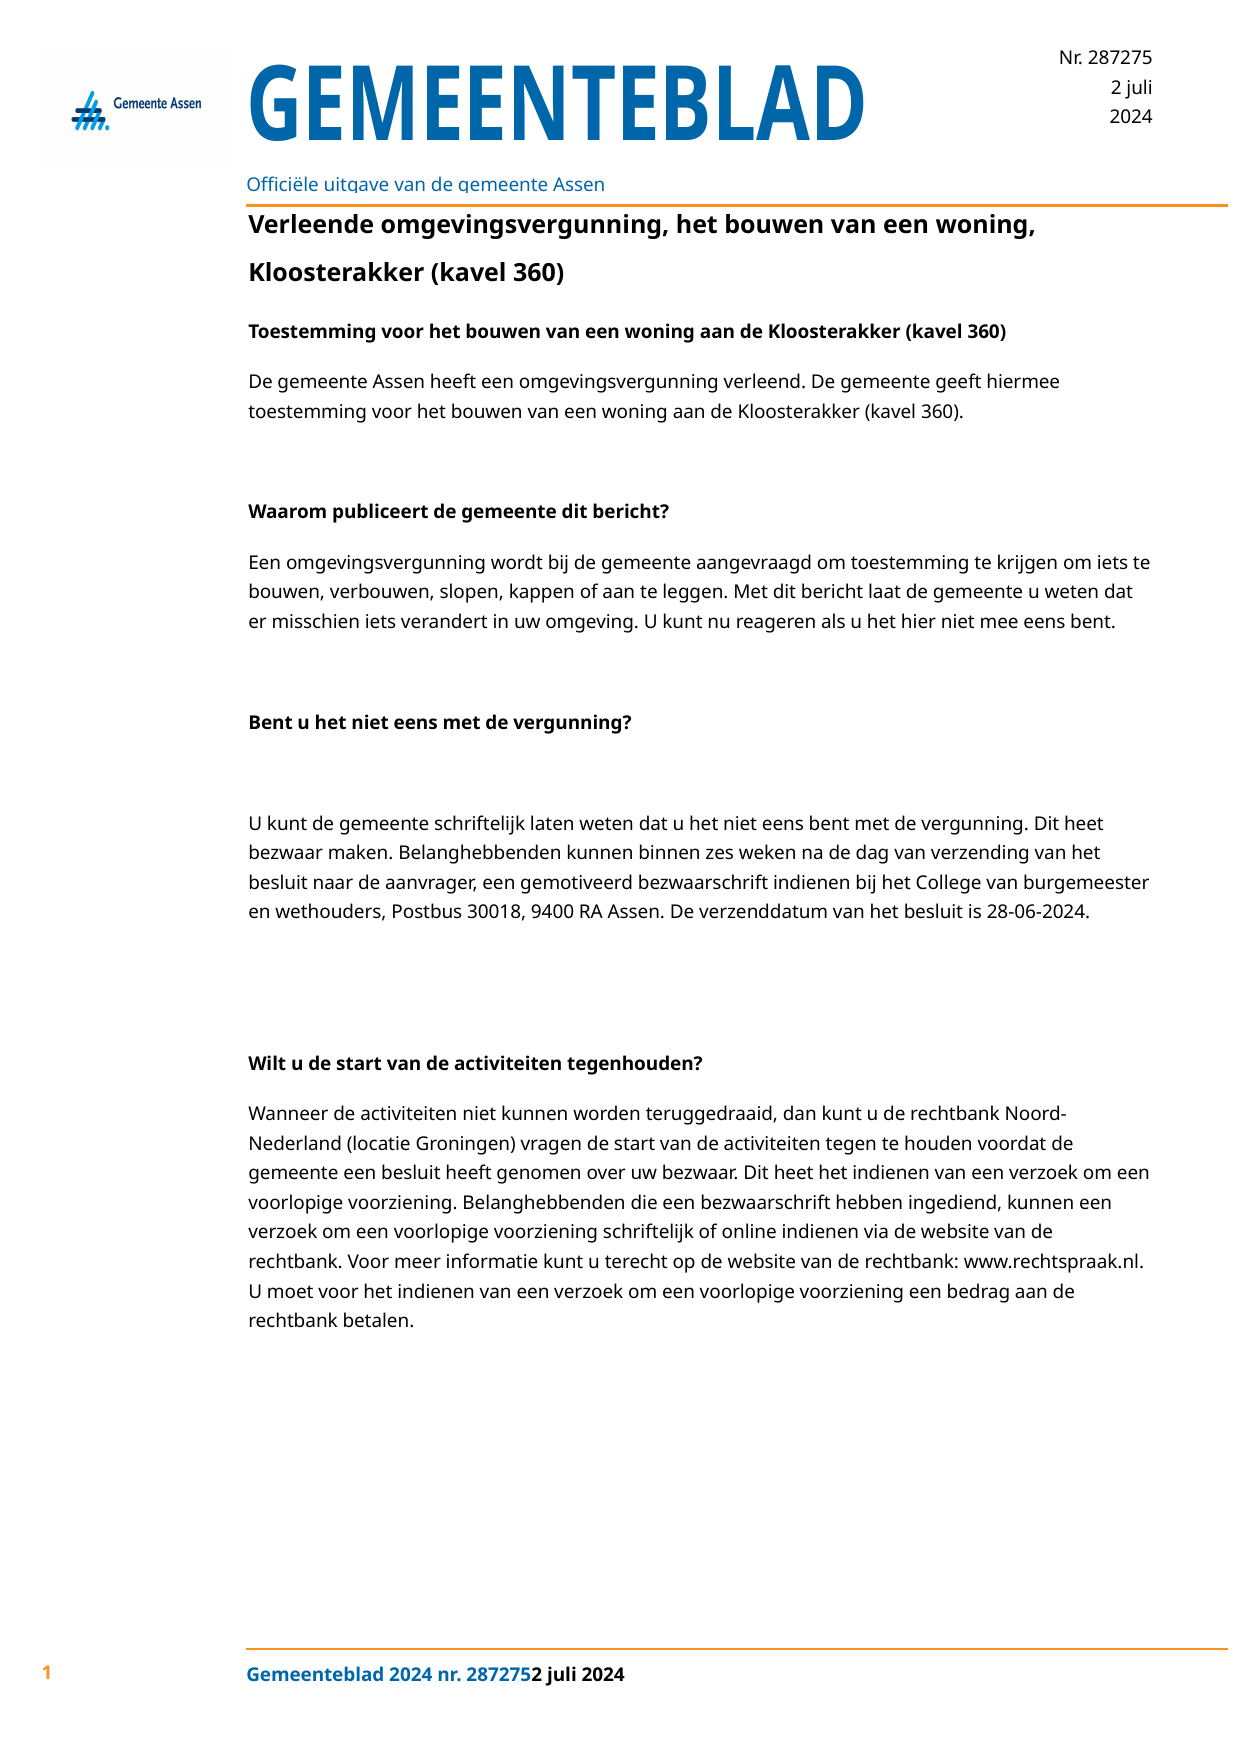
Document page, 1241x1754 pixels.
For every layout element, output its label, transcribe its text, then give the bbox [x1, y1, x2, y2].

text Verleende omgevingsvergunning, het bouwen van een woning, Kloosterakker (kavel 360) [248, 207, 1152, 288]
text De gemeente Assen heeft een omgevingsvergunning verleend. De gemeente geeft hiermee toestemming voor het bouwen van een woning aan de Kloosterakker (kavel 360). [248, 368, 1152, 424]
text Toestemming voor het bouwen van een woning aan de Kloosterakker (kavel 360) [248, 318, 1152, 344]
text Wanneer de activiteiten niet kunnen worden teruggedraaid, dan kunt u de rechtbank Noord-Nederland (locatie Groningen) vragen de start van de activiteiten tegen te houden voordat de gemeente een besluit heeft genomen over uw bezwaar. Dit heet het indienen van een verzoek om een voorlopige voorziening. Belanghebbenden die een bezwaarschrift hebben ingediend, kunnen een verzoek om een voorlopige voorziening schriftelijk of online indienen via de website van de rechtbank. Voor meer informatie kunt u terecht op de website van de rechtbank: www.rechtspraak.nl. U moet voor het indienen van een verzoek om een voorlopige voorziening een bedrag aan de rechtbank betalen. [248, 1100, 1152, 1333]
picture [41, 47, 231, 172]
text Bent u het niet eens met de vergunning? [248, 709, 1152, 735]
text Een omgevingsvergunning wordt bij de gemeente aangevraagd om toestemming te krijgen om iets te bouwen, verbouwen, slopen, kappen of aan te leggen. Met dit bericht laat de gemeente u weten dat er misschien iets verandert in uw omgeving. U kunt nu reageren als u het hier niet mee eens bent. [248, 549, 1152, 634]
text Wilt u de start van de activiteiten tegenhouden? [248, 1050, 1152, 1076]
text U kunt de gemeente schriftelijk laten weten dat u het niet eens bent met de vergunning. Dit heet bezwaar maken. Belanghebbenden kunnen binnen zes weken na de dag van verzending van het besluit naar de aanvrager, een gemotiveerd bezwaarschrift indienen bij het College van burgemeester en wethouders, Postbus 30018, 9400 RA Assen. De verzenddatum van het besluit is 28-06-2024. [248, 810, 1152, 924]
text Waarom publiceert de gemeente dit bericht? [248, 499, 1152, 524]
